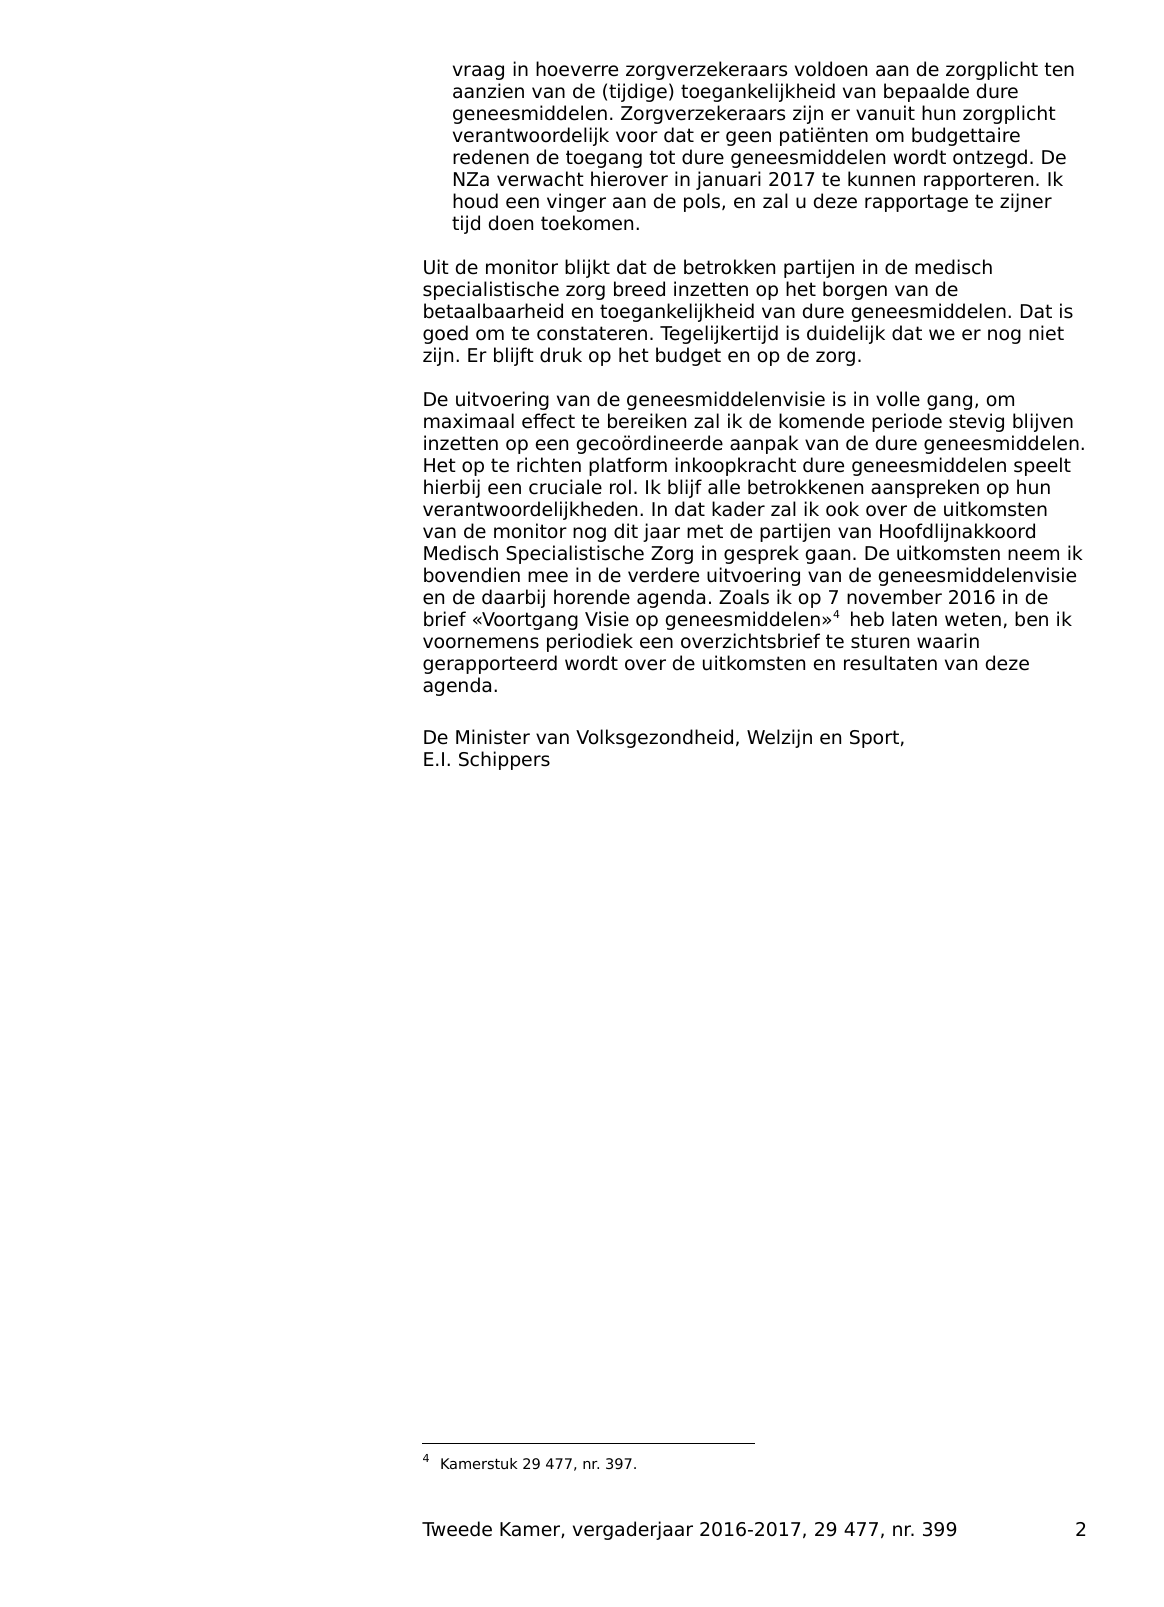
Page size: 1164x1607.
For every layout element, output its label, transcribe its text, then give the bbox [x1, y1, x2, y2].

text Kamerstuk 29 477, nr. 397. [422, 1452, 1087, 1474]
text vraag in hoeverre zorgverzekeraars voldoen aan de zorgplicht ten aanzien van de (tijdige) toegankelijkheid van bepaalde dure geneesmiddelen. Zorgverzekeraars zijn er vanuit hun zorgplicht verantwoordelijk voor dat er geen patiënten om budgettaire redenen de toegang tot dure geneesmiddelen wordt ontzegd. De NZa verwacht hierover in januari 2017 te kunnen rapporteren. Ik houd een vinger aan de pols, en zal u deze rapportage te zijner tijd doen toekomen. [422, 59, 1087, 235]
text Uit de monitor blijkt dat de betrokken partijen in de medisch specialistische zorg breed inzetten op het borgen van de betaalbaarheid en toegankelijkheid van dure geneesmiddelen. Dat is goed om te constateren. Tegelijkertijd is duidelijk dat we er nog niet zijn. Er blijft druk op het budget en op de zorg. [422, 257, 1087, 367]
text De uitvoering van de geneesmiddelenvisie is in volle gang, om maximaal effect te bereiken zal ik de komende periode stevig blijven inzetten op een gecoördineerde aanpak van de dure geneesmiddelen. Het op te richten platform inkoopkracht dure geneesmiddelen speelt hierbij een cruciale rol. Ik blijf alle betrokkenen aanspreken op hun verantwoordelijkheden. In dat kader zal ik ook over de uitkomsten van de monitor nog dit jaar met de partijen van Hoofdlijnakkoord Medisch Specialistische Zorg in gesprek gaan. De uitkomsten neem ik bovendien mee in de verdere uitvoering van de geneesmiddelenvisie en de daarbij horende agenda. Zoals ik op 7 november 2016 in de brief «Voortgang Visie op geneesmiddelen» heb laten weten, ben ik voornemens periodiek een overzichtsbrief te sturen waarin gerapporteerd wordt over de uitkomsten en resultaten van deze agenda. [422, 389, 1087, 697]
text De Minister van Volksgezondheid, Welzijn en Sport, E.I. Schippers [422, 727, 1087, 771]
